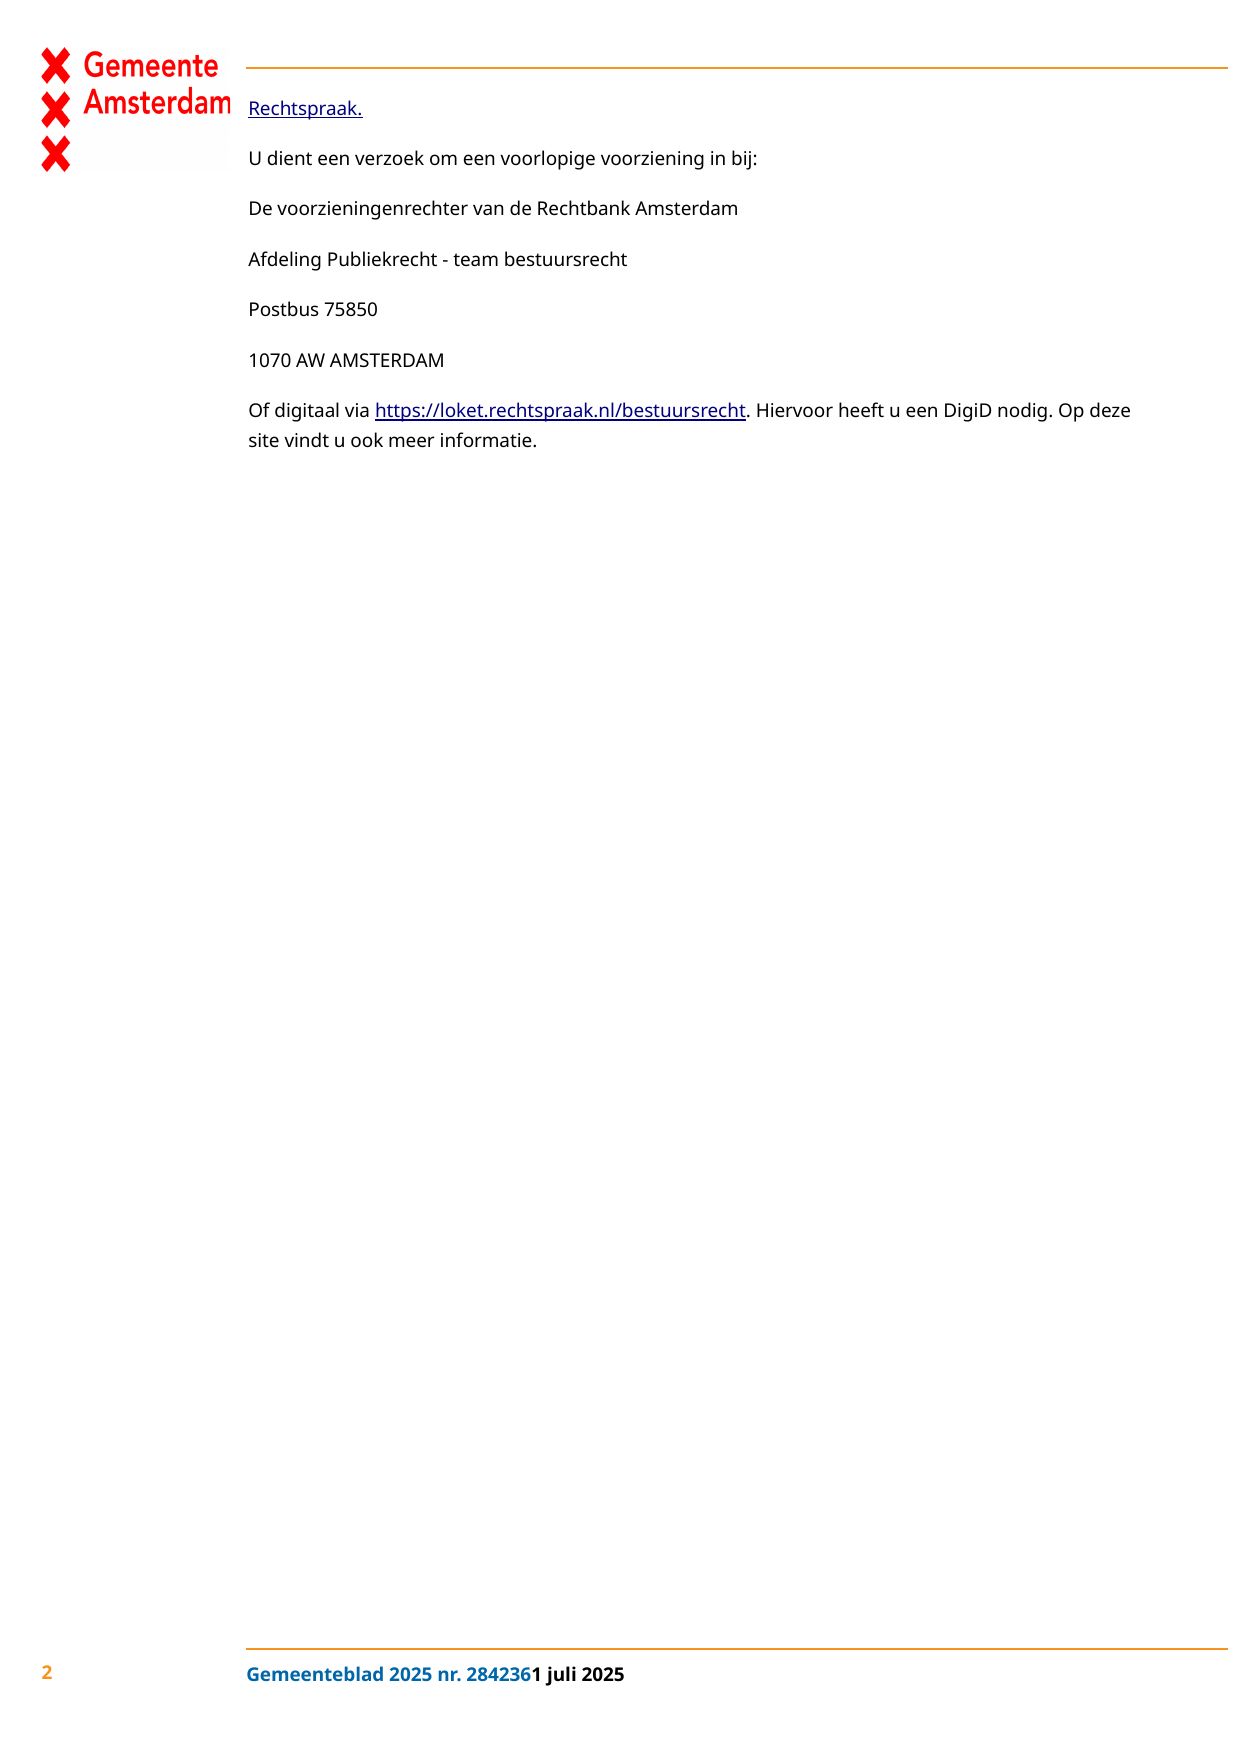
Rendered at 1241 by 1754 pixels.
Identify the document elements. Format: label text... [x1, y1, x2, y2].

picture [41, 47, 231, 172]
text Afdeling Publiekrecht - team bestuursrecht [248, 246, 1152, 272]
text Of digitaal via https://loket.rechtspraak.nl/bestuursrecht. Hiervoor heeft u een DigiD nodig. Op deze site vindt u ook meer informatie. [248, 397, 1152, 453]
text Rechtspraak. [248, 95, 1152, 121]
text 1070 AW AMSTERDAM [248, 347, 1152, 373]
text De voorzieningenrechter van de Rechtbank Amsterdam [248, 196, 1152, 221]
text U dient een verzoek om een voorlopige voorziening in bij: [248, 145, 1152, 171]
text Postbus 75850 [248, 296, 1152, 322]
